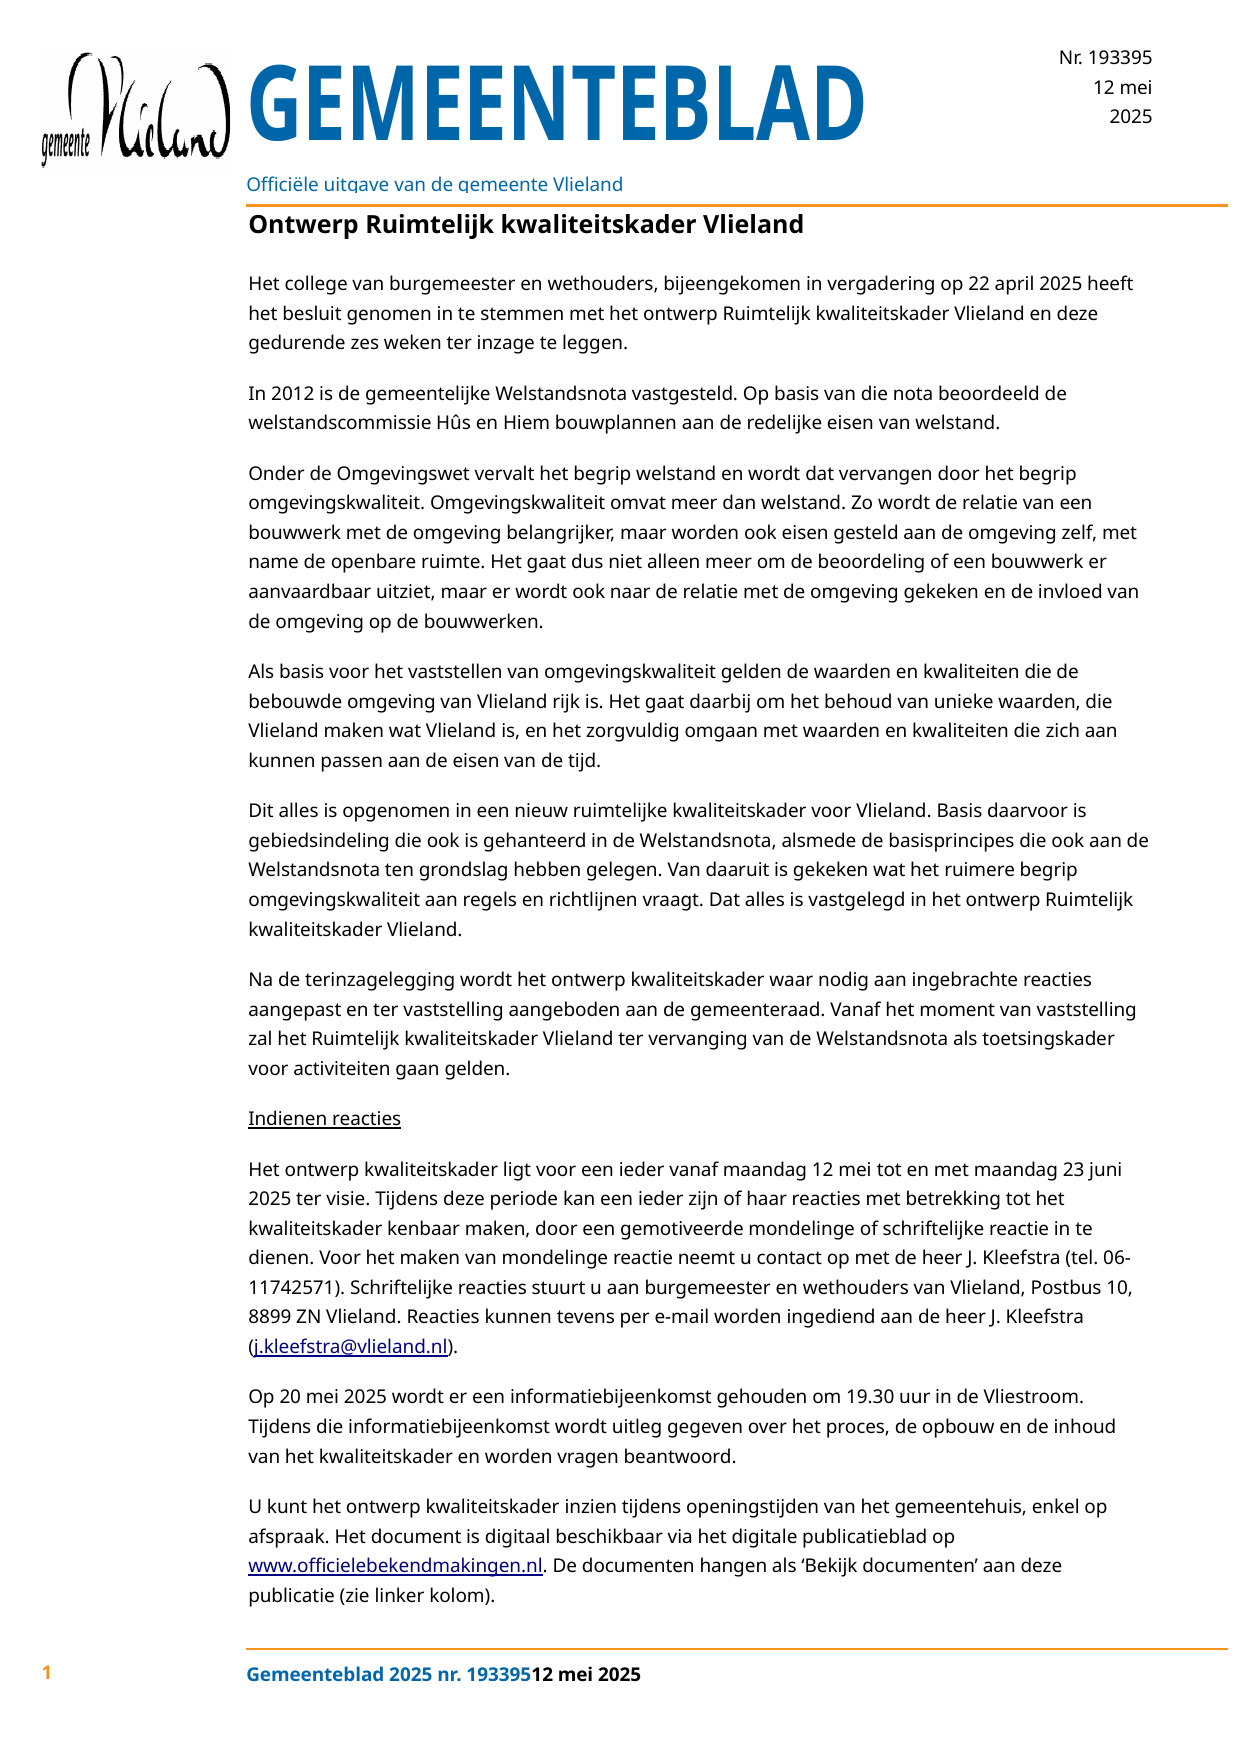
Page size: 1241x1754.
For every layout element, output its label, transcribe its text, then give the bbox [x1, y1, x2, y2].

text Op 20 mei 2025 wordt er een informatiebijeenkomst gehouden om 19.30 uur in de Vliestroom. Tijdens die informatiebijeenkomst wordt uitleg gegeven over het proces, de opbouw en de inhoud van het kwaliteitskader en worden vragen beantwoord. [248, 1384, 1152, 1468]
picture [41, 47, 231, 172]
text Onder de Omgevingswet vervalt het begrip welstand en wordt dat vervangen door het begrip omgevingskwaliteit. Omgevingskwaliteit omvat meer dan welstand. Zo wordt de relatie van een bouwwerk met de omgeving belangrijker, maar worden ook eisen gesteld aan de omgeving zelf, met name de openbare ruimte. Het gaat dus niet alleen meer om de beoordeling of een bouwwerk er aanvaardbaar uitziet, maar er wordt ook naar de relatie met de omgeving gekeken en de invloed van de omgeving op de bouwwerken. [248, 460, 1152, 633]
text Indienen reacties [248, 1105, 1152, 1131]
text Het ontwerp kwaliteitskader ligt voor een ieder vanaf maandag 12 mei tot en met maandag 23 juni 2025 ter visie. Tijdens deze periode kan een ieder zijn of haar reacties met betrekking tot het kwaliteitskader kenbaar maken, door een gemotiveerde mondelinge of schriftelijke reactie in te dienen. Voor het maken van mondelinge reactie neemt u contact op met de heer J. Kleefstra (tel. 06-11742571). Schriftelijke reacties stuurt u aan burgemeester en wethouders van Vlieland, Postbus 10, 8899 ZN Vlieland. Reacties kunnen tevens per e-mail worden ingediend aan de heer J. Kleefstra (j.kleefstra@vlieland.nl). [248, 1156, 1152, 1359]
text U kunt het ontwerp kwaliteitskader inzien tijdens openingstijden van het gemeentehuis, enkel op afspraak. Het document is digitaal beschikbaar via het digitale publicatieblad op www.officielebekendmakingen.nl. De documenten hangen als ‘Bekijk documenten’ aan deze publicatie (zie linker kolom). [248, 1493, 1152, 1608]
text Na de terinzagelegging wordt het ontwerp kwaliteitskader waar nodig aan ingebrachte reacties aangepast en ter vaststelling aangeboden aan de gemeenteraad. Vanaf het moment van vaststelling zal het Ruimtelijk kwaliteitskader Vlieland ter vervanging van de Welstandsnota als toetsingskader voor activiteiten gaan gelden. [248, 966, 1152, 1081]
text Het college van burgemeester en wethouders, bijeengekomen in vergadering op 22 april 2025 heeft het besluit genomen in te stemmen met het ontwerp Ruimtelijk kwaliteitskader Vlieland en deze gedurende zes weken ter inzage te leggen. [248, 270, 1152, 355]
text Als basis voor het vaststellen van omgevingskwaliteit gelden de waarden en kwaliteiten die de bebouwde omgeving van Vlieland rijk is. Het gaat daarbij om het behoud van unieke waarden, die Vlieland maken wat Vlieland is, en het zorgvuldig omgaan met waarden en kwaliteiten die zich aan kunnen passen aan de eisen van de tijd. [248, 658, 1152, 773]
text In 2012 is de gemeentelijke Welstandsnota vastgesteld. Op basis van die nota beoordeeld de welstandscommissie Hûs en Hiem bouwplannen aan de redelijke eisen van welstand. [248, 380, 1152, 435]
text Dit alles is opgenomen in een nieuw ruimtelijke kwaliteitskader voor Vlieland. Basis daarvoor is gebiedsindeling die ook is gehanteerd in de Welstandsnota, alsmede de basisprincipes die ook aan de Welstandsnota ten grondslag hebben gelegen. Van daaruit is gekeken wat het ruimere begrip omgevingskwaliteit aan regels en richtlijnen vraagt. Dat alles is vastgelegd in het ontwerp Ruimtelijk kwaliteitskader Vlieland. [248, 797, 1152, 941]
text Ontwerp Ruimtelijk kwaliteitskader Vlieland [248, 207, 1152, 241]
